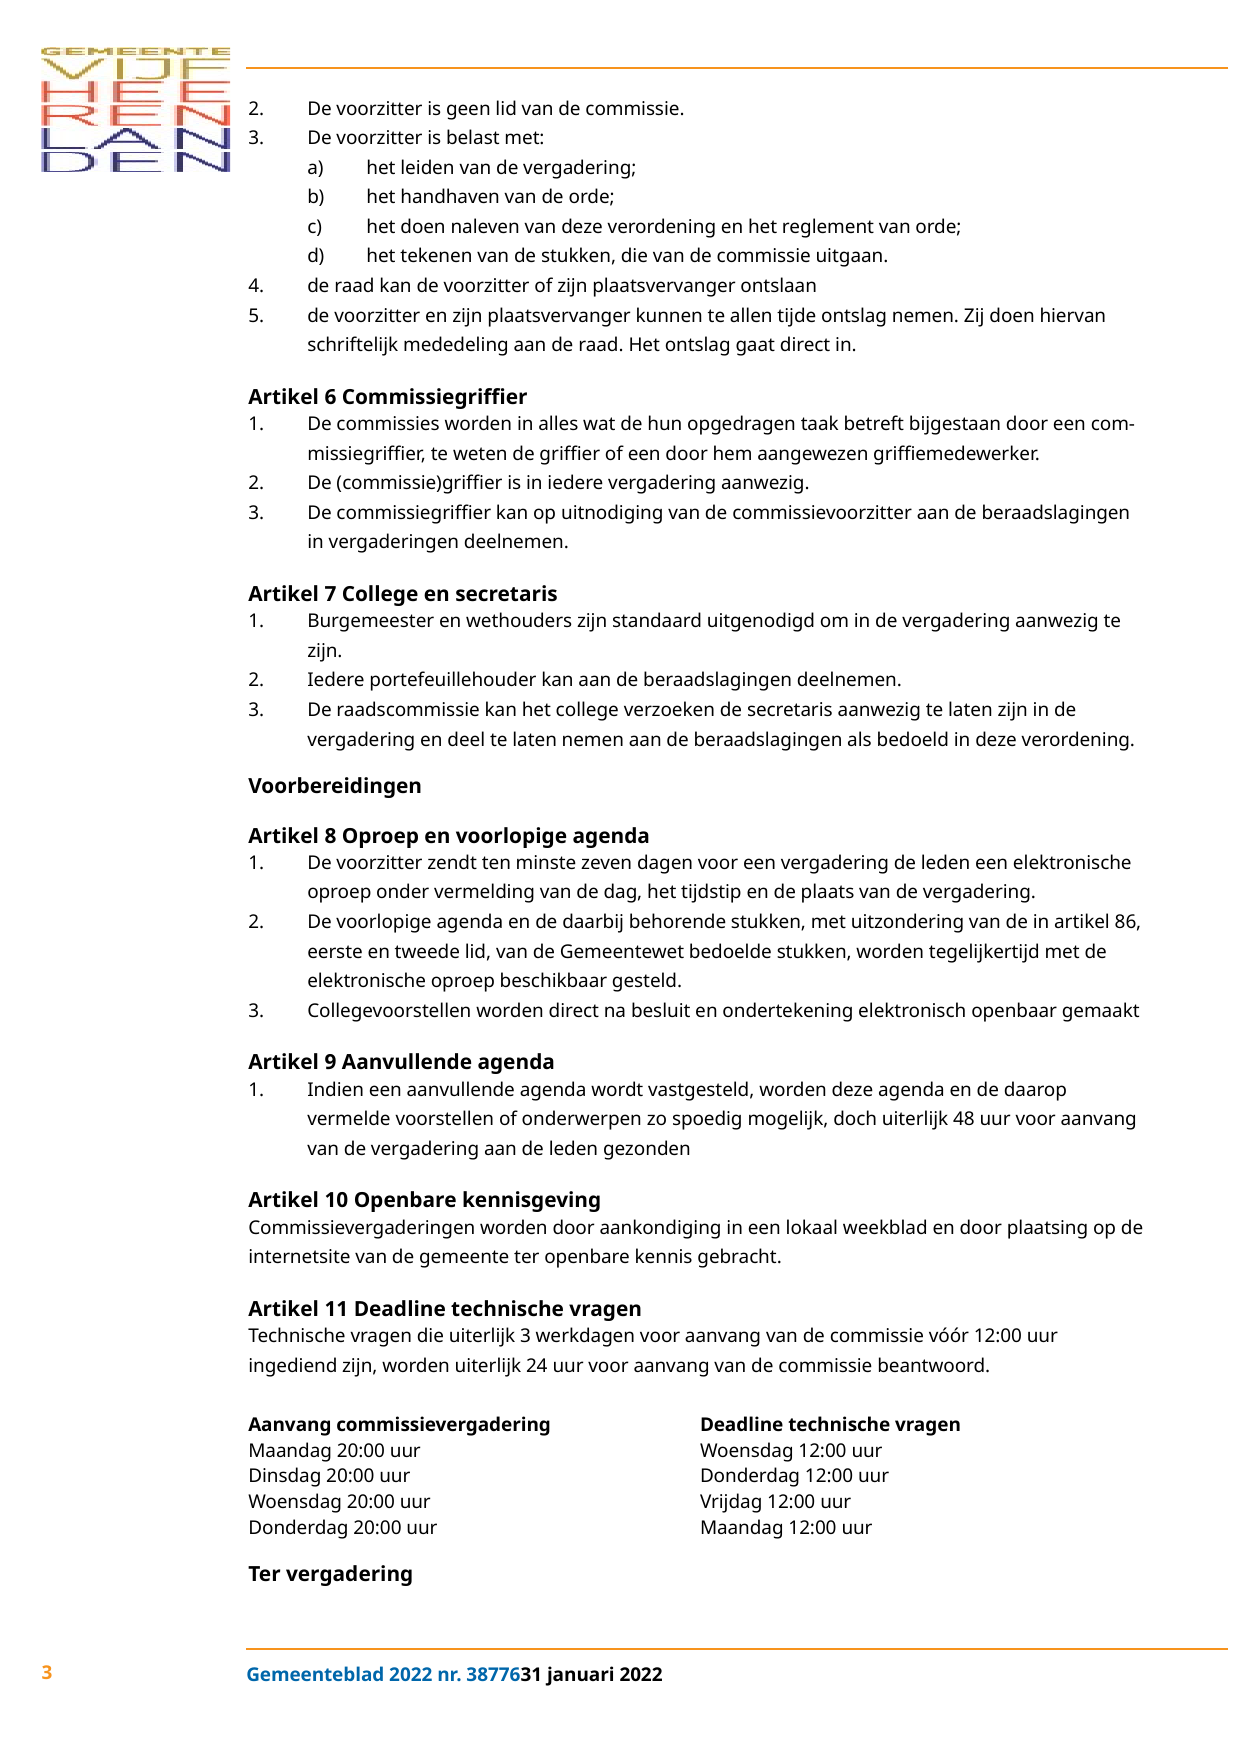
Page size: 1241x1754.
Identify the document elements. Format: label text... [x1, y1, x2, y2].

text Artikel 8 Oproep en voorlopige agenda [248, 821, 1152, 849]
list Burgemeester en wethouders zijn standaard uitgenodigd om in de vergadering aanwezig te zijn. [248, 607, 1152, 663]
list De raadscommissie kan het college verzoeken de secretaris aanwezig te laten zijn in de vergadering en deel te laten nemen aan de beraadslagingen als bedoeld in deze verordening. [248, 696, 1152, 752]
text Voorbereidingen [248, 771, 1152, 800]
text Technische vragen die uiterlijk 3 werkdagen voor aanvang van de commissie vóór 12:00 uur ingediend zijn, worden uiterlijk 24 uur voor aanvang van de commissie beantwoord. [248, 1322, 1152, 1378]
picture [41, 47, 231, 172]
list de raad kan de voorzitter of zijn plaatsvervanger ontslaan [248, 272, 1152, 298]
list het doen naleven van deze verordening en het reglement van orde; [307, 213, 1152, 239]
table_header Deadline technische vragen [700, 1411, 1152, 1437]
list De voorlopige agenda en de daarbij behorende stukken, met uitzondering van de in artikel 86, eerste en tweede lid, van de Gemeentewet bedoelde stukken, worden tegelijkertijd met de elektronische oproep beschikbaar gesteld. [248, 908, 1152, 993]
list het tekenen van de stukken, die van de commissie uitgaan. [307, 243, 1152, 268]
list De (commissie)griffier is in iedere vergadering aanwezig. [248, 469, 1152, 495]
table_cell Dinsdag 20:00 uur [248, 1463, 700, 1488]
list De voorzitter is belast met: [248, 124, 1152, 150]
list de voorzitter en zijn plaatsvervanger kunnen te allen tijde ontslag nemen. Zij doen hiervan schriftelijk mededeling aan de raad. Het ontslag gaat direct in. [248, 302, 1152, 357]
table_cell Vrijdag 12:00 uur [700, 1489, 1152, 1514]
list De commissiegriffier kan op uitnodiging van de commissievoorzitter aan de beraadslagingen in vergaderingen deelnemen. [248, 499, 1152, 554]
list De commissies worden in alles wat de hun opgedragen taak betreft bijgestaan door een com-missiegriffier, te weten de griffier of een door hem aangewezen griffiemedewerker. [248, 410, 1152, 466]
text Artikel 10 Openbare kennisgeving [248, 1186, 1152, 1214]
text Artikel 7 College en secretaris [248, 579, 1152, 607]
table_cell Donderdag 20:00 uur [248, 1514, 700, 1540]
table_cell Maandag 20:00 uur [248, 1437, 700, 1463]
list het leiden van de vergadering; [307, 154, 1152, 180]
text Artikel 11 Deadline technische vragen [248, 1294, 1152, 1322]
table_cell Woensdag 12:00 uur [700, 1437, 1152, 1463]
list het handhaven van de orde; [307, 183, 1152, 209]
list Iedere portefeuillehouder kan aan de beraadslagingen deelnemen. [248, 667, 1152, 692]
table_cell Donderdag 12:00 uur [700, 1463, 1152, 1488]
table_cell Maandag 12:00 uur [700, 1514, 1152, 1540]
list De voorzitter zendt ten minste zeven dagen voor een vergadering de leden een elektronische oproep onder vermelding van de dag, het tijdstip en de plaats van de vergadering. [248, 849, 1152, 904]
list Indien een aanvullende agenda wordt vastgesteld, worden deze agenda en de daarop vermelde voorstellen of onderwerpen zo spoedig mogelijk, doch uiterlijk 48 uur voor aanvang van de vergadering aan de leden gezonden [248, 1076, 1152, 1161]
table_cell Woensdag 20:00 uur [248, 1489, 700, 1514]
text Artikel 9 Aanvullende agenda [248, 1047, 1152, 1076]
table_header Aanvang commissievergadering [248, 1411, 700, 1437]
text Artikel 6 Commissiegriffier [248, 382, 1152, 410]
list De voorzitter is geen lid van de commissie. [248, 95, 1152, 121]
list Collegevoorstellen worden direct na besluit en ondertekening elektronisch openbaar gemaakt [248, 997, 1152, 1023]
text Commissievergaderingen worden door aankondiging in een lokaal weekblad en door plaatsing op de internetsite van de gemeente ter openbare kennis gebracht. [248, 1214, 1152, 1269]
text Ter vergadering [248, 1559, 1152, 1588]
